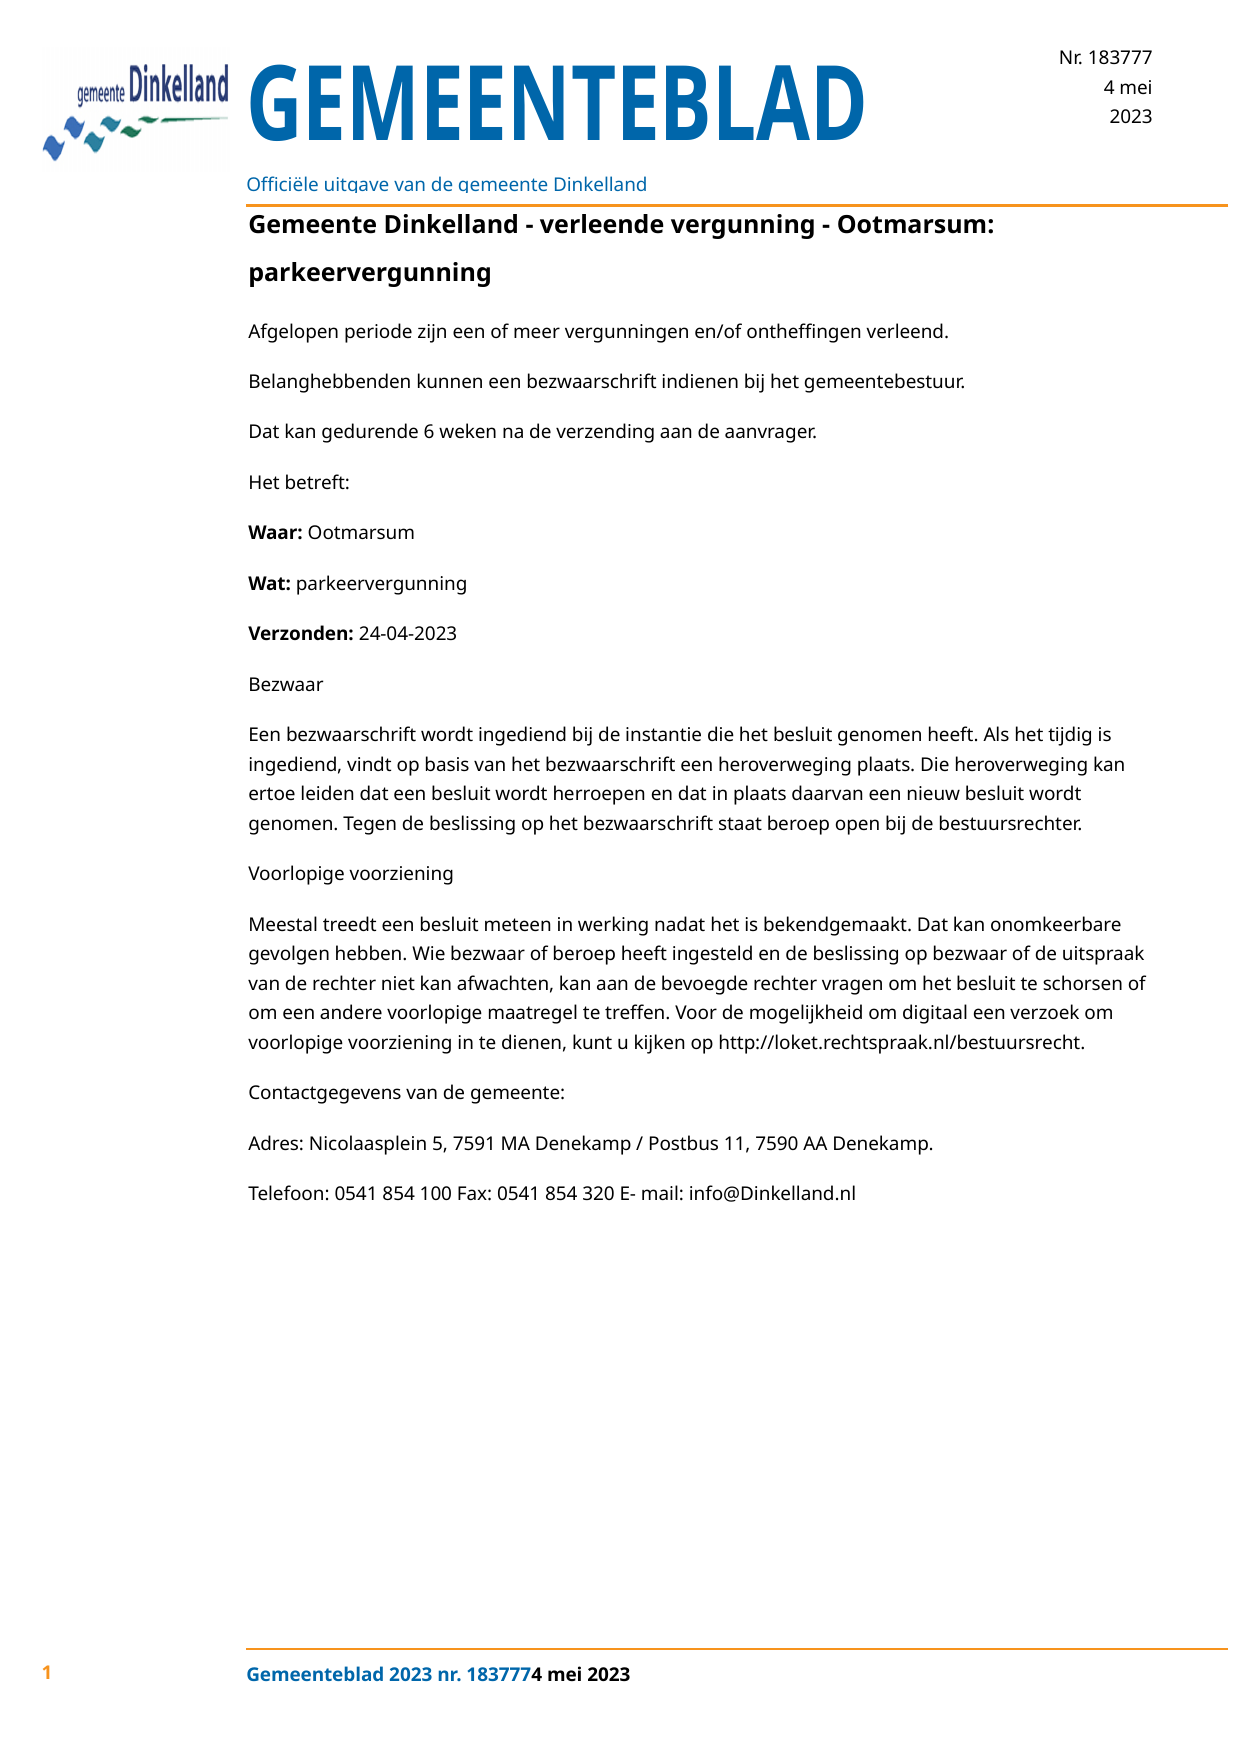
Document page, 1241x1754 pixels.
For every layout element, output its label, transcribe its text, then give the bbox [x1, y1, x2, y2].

text Gemeente Dinkelland - verleende vergunning - Ootmarsum: parkeervergunning [248, 207, 1152, 288]
text Afgelopen periode zijn een of meer vergunningen en/of ontheffingen verleend. [248, 318, 1152, 344]
text Het betreft: [248, 469, 1152, 495]
text Telefoon: 0541 854 100 Fax: 0541 854 320 E- mail: info@Dinkelland.nl [248, 1180, 1152, 1206]
text Verzonden: 24-04-2023 [248, 620, 1152, 646]
text Belanghebbenden kunnen een bezwaarschrift indienen bij het gemeentebestuur. [248, 368, 1152, 394]
text Adres: Nicolaasplein 5, 7591 MA Denekamp / Postbus 11, 7590 AA Denekamp. [248, 1130, 1152, 1156]
text Wat: parkeervergunning [248, 570, 1152, 596]
text Meestal treedt een besluit meteen in werking nadat het is bekendgemaakt. Dat kan onomkeerbare gevolgen hebben. Wie bezwaar of beroep heeft ingesteld en de beslissing op bezwaar of de uitspraak van de rechter niet kan afwachten, kan aan de bevoegde rechter vragen om het besluit te schorsen of om een andere voorlopige maatregel te treffen. Voor de mogelijkheid om digitaal een verzoek om voorlopige voorziening in te dienen, kunt u kijken op http://loket.rechtspraak.nl/bestuursrecht. [248, 911, 1152, 1055]
text Dat kan gedurende 6 weken na de verzending aan de aanvrager. [248, 419, 1152, 444]
text Een bezwaarschrift wordt ingediend bij de instantie die het besluit genomen heeft. Als het tijdig is ingediend, vindt op basis van het bezwaarschrift een heroverweging plaats. Die heroverweging kan ertoe leiden dat een besluit wordt herroepen en dat in plaats daarvan een nieuw besluit wordt genomen. Tegen de beslissing op het bezwaarschrift staat beroep open bij de bestuursrechter. [248, 721, 1152, 836]
text Waar: Ootmarsum [248, 519, 1152, 545]
text Voorlopige voorziening [248, 860, 1152, 886]
text Contactgegevens van de gemeente: [248, 1079, 1152, 1105]
text Bezwaar [248, 671, 1152, 697]
picture [41, 47, 231, 172]
